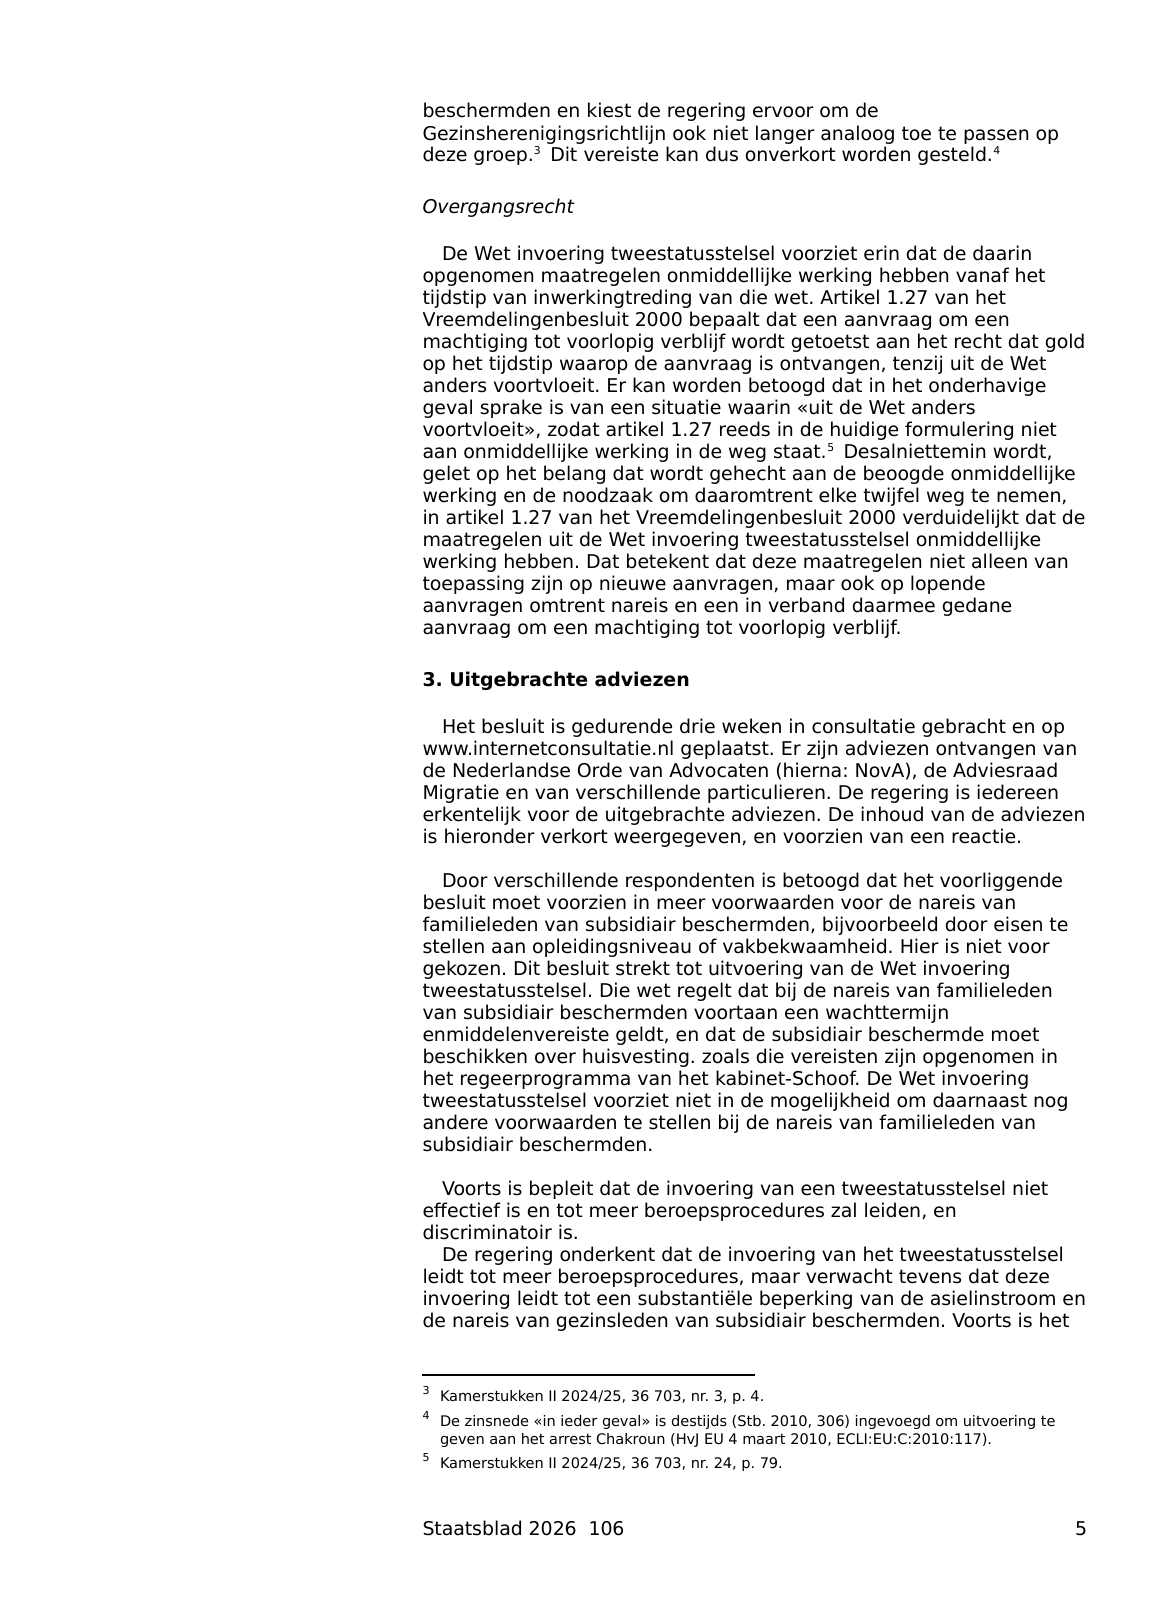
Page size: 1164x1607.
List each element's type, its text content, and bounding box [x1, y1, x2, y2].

text De regering onderkent dat de invoering van het tweestatusstelsel leidt tot meer beroepsprocedures, maar verwacht tevens dat deze invoering leidt tot een substantiële beperking van de asielinstroom en de nareis van gezinsleden van subsidiair beschermden. Voorts is het [422, 1244, 1087, 1332]
text Voorts is bepleit dat de invoering van een tweestatusstelsel niet effectief is en tot meer beroepsprocedures zal leiden, en discriminatoir is. [422, 1178, 1087, 1244]
subtitle Overgangsrecht [422, 196, 1087, 218]
text Kamerstukken II 2024/25, 36 703, nr. 24, p. 79. [422, 1451, 1087, 1473]
text Kamerstukken II 2024/25, 36 703, nr. 3, p. 4. [422, 1384, 1087, 1406]
text Het besluit is gedurende drie weken in consultatie gebracht en op www.internetconsultatie.nl geplaatst. Er zijn adviezen ontvangen van de Nederlandse Orde van Advocaten (hierna: NovA), de Adviesraad Migratie en van verschillende particulieren. De regering is iedereen erkentelijk voor de uitgebrachte adviezen. De inhoud van de adviezen is hieronder verkort weergegeven, en voorzien van een reactie. [422, 716, 1087, 848]
text Door verschillende respondenten is betoogd dat het voorliggende besluit moet voorzien in meer voorwaarden voor de nareis van familieleden van subsidiair beschermden, bijvoorbeeld door eisen te stellen aan opleidingsniveau of vakbekwaamheid. Hier is niet voor gekozen. Dit besluit strekt tot uitvoering van de Wet invoering tweestatusstelsel. Die wet regelt dat bij de nareis van familieleden van subsidiair beschermden voortaan een wachttermijn enmiddelenvereiste geldt, en dat de subsidiair beschermde moet beschikken over huisvesting. zoals die vereisten zijn opgenomen in het regeerprogramma van het kabinet-Schoof. De Wet invoering tweestatusstelsel voorziet niet in de mogelijkheid om daarnaast nog andere voorwaarden te stellen bij de nareis van familieleden van subsidiair beschermden. [422, 870, 1087, 1156]
subtitle 3. Uitgebrachte adviezen [422, 669, 1087, 691]
text De Wet invoering tweestatusstelsel voorziet erin dat de daarin opgenomen maatregelen onmiddellijke werking hebben vanaf het tijdstip van inwerkingtreding van die wet. Artikel 1.27 van het Vreemdelingenbesluit 2000 bepaalt dat een aanvraag om een machtiging tot voorlopig verblijf wordt getoetst aan het recht dat gold op het tijdstip waarop de aanvraag is ontvangen, tenzij uit de Wet anders voortvloeit. Er kan worden betoogd dat in het onderhavige geval sprake is van een situatie waarin «uit de Wet anders voortvloeit», zodat artikel 1.27 reeds in de huidige formulering niet aan onmiddellijke werking in de weg staat. Desalniettemin wordt, gelet op het belang dat wordt gehecht aan de beoogde onmiddellijke werking en de noodzaak om daaromtrent elke twijfel weg te nemen, in artikel 1.27 van het Vreemdelingenbesluit 2000 verduidelijkt dat de maatregelen uit de Wet invoering tweestatusstelsel onmiddellijke werking hebben. Dat betekent dat deze maatregelen niet alleen van toepassing zijn op nieuwe aanvragen, maar ook op lopende aanvragen omtrent nareis en een in verband daarmee gedane aanvraag om een machtiging tot voorlopig verblijf. [422, 243, 1087, 639]
text beschermden en kiest de regering ervoor om de Gezinsherenigingsrichtlijn ook niet langer analoog toe te passen op deze groep. Dit vereiste kan dus onverkort worden gesteld. [422, 100, 1087, 166]
text De zinsnede «in ieder geval» is destijds (Stb. 2010, 306) ingevoegd om uitvoering te geven aan het arrest Chakroun (HvJ EU 4 maart 2010, ECLI:EU:C:2010:117). [422, 1409, 1087, 1448]
